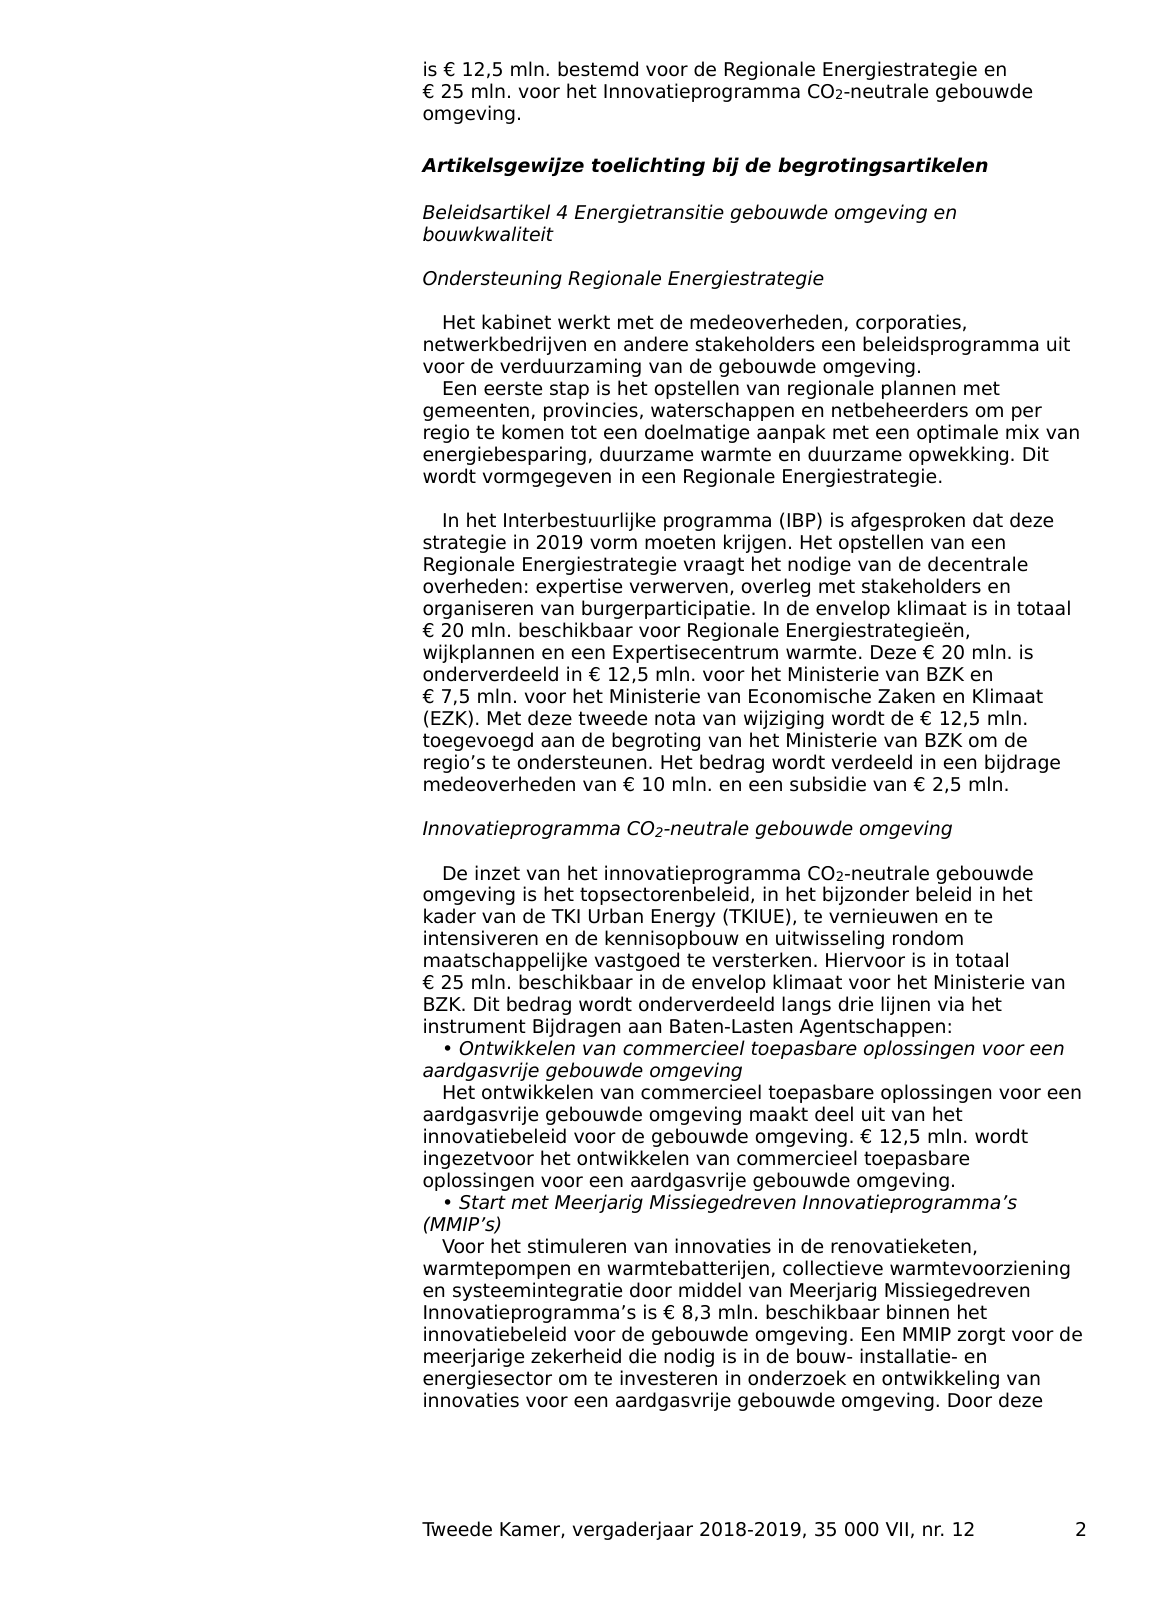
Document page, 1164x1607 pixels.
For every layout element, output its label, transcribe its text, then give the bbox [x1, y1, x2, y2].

text is € 12,5 mln. bestemd voor de Regionale Energiestrategie en € 25 mln. voor het Innovatieprogramma CO2-neutrale gebouwde omgeving. [422, 59, 1087, 125]
text Een eerste stap is het opstellen van regionale plannen met gemeenten, provincies, waterschappen en netbeheerders om per regio te komen tot een doelmatige aanpak met een optimale mix van energiebesparing, duurzame warmte en duurzame opwekking. Dit wordt vormgegeven in een Regionale Energiestrategie. [422, 378, 1087, 488]
text Het kabinet werkt met de medeoverheden, corporaties, netwerkbedrijven en andere stakeholders een beleidsprogramma uit voor de verduurzaming van de gebouwde omgeving. [422, 312, 1087, 378]
subtitle Artikelsgewijze toelichting bij de begrotingsartikelen [422, 155, 1087, 177]
text Voor het stimuleren van innovaties in de renovatieketen, warmtepompen en warmtebatterijen, collectieve warmtevoorziening en systeemintegratie door middel van Meerjarig Missiegedreven Innovatieprogramma’s is € 8,3 mln. beschikbaar binnen het innovatiebeleid voor de gebouwde omgeving. Een MMIP zorgt voor de meerjarige zekerheid die nodig is in de bouw- installatie- en energiesector om te investeren in onderzoek en ontwikkeling van innovaties voor een aardgasvrije gebouwde omgeving. Door deze [422, 1236, 1087, 1412]
text De inzet van het innovatieprogramma CO2-neutrale gebouwde omgeving is het topsectorenbeleid, in het bijzonder beleid in het kader van de TKI Urban Energy (TKIUE), te vernieuwen en te intensiveren en de kennisopbouw en uitwisseling rondom maatschappelijke vastgoed te versterken. Hiervoor is in totaal € 25 mln. beschikbaar in de envelop klimaat voor het Ministerie van BZK. Dit bedrag wordt onderverdeeld langs drie lijnen via het instrument Bijdragen aan Baten-Lasten Agentschappen: [422, 862, 1087, 1038]
text • Start met Meerjarig Missiegedreven Innovatieprogramma’s (MMIP’s) [422, 1192, 1087, 1236]
text Het ontwikkelen van commercieel toepasbare oplossingen voor een aardgasvrije gebouwde omgeving maakt deel uit van het innovatiebeleid voor de gebouwde omgeving. € 12,5 mln. wordt ingezetvoor het ontwikkelen van commercieel toepasbare oplossingen voor een aardgasvrije gebouwde omgeving. [422, 1082, 1087, 1192]
subtitle Beleidsartikel 4 Energietransitie gebouwde omgeving en bouwkwaliteit [422, 202, 1087, 246]
subtitle Innovatieprogramma CO2-neutrale gebouwde omgeving [422, 818, 1087, 840]
text In het Interbestuurlijke programma (IBP) is afgesproken dat deze strategie in 2019 vorm moeten krijgen. Het opstellen van een Regionale Energiestrategie vraagt het nodige van de decentrale overheden: expertise verwerven, overleg met stakeholders en organiseren van burgerparticipatie. In de envelop klimaat is in totaal € 20 mln. beschikbaar voor Regionale Energiestrategieën, wijkplannen en een Expertisecentrum warmte. Deze € 20 mln. is onderverdeeld in € 12,5 mln. voor het Ministerie van BZK en € 7,5 mln. voor het Ministerie van Economische Zaken en Klimaat (EZK). Met deze tweede nota van wijziging wordt de € 12,5 mln. toegevoegd aan de begroting van het Ministerie van BZK om de regio’s te ondersteunen. Het bedrag wordt verdeeld in een bijdrage medeoverheden van € 10 mln. en een subsidie van € 2,5 mln. [422, 510, 1087, 796]
text • Ontwikkelen van commercieel toepasbare oplossingen voor een aardgasvrije gebouwde omgeving [422, 1038, 1087, 1082]
subtitle Ondersteuning Regionale Energiestrategie [422, 268, 1087, 290]
